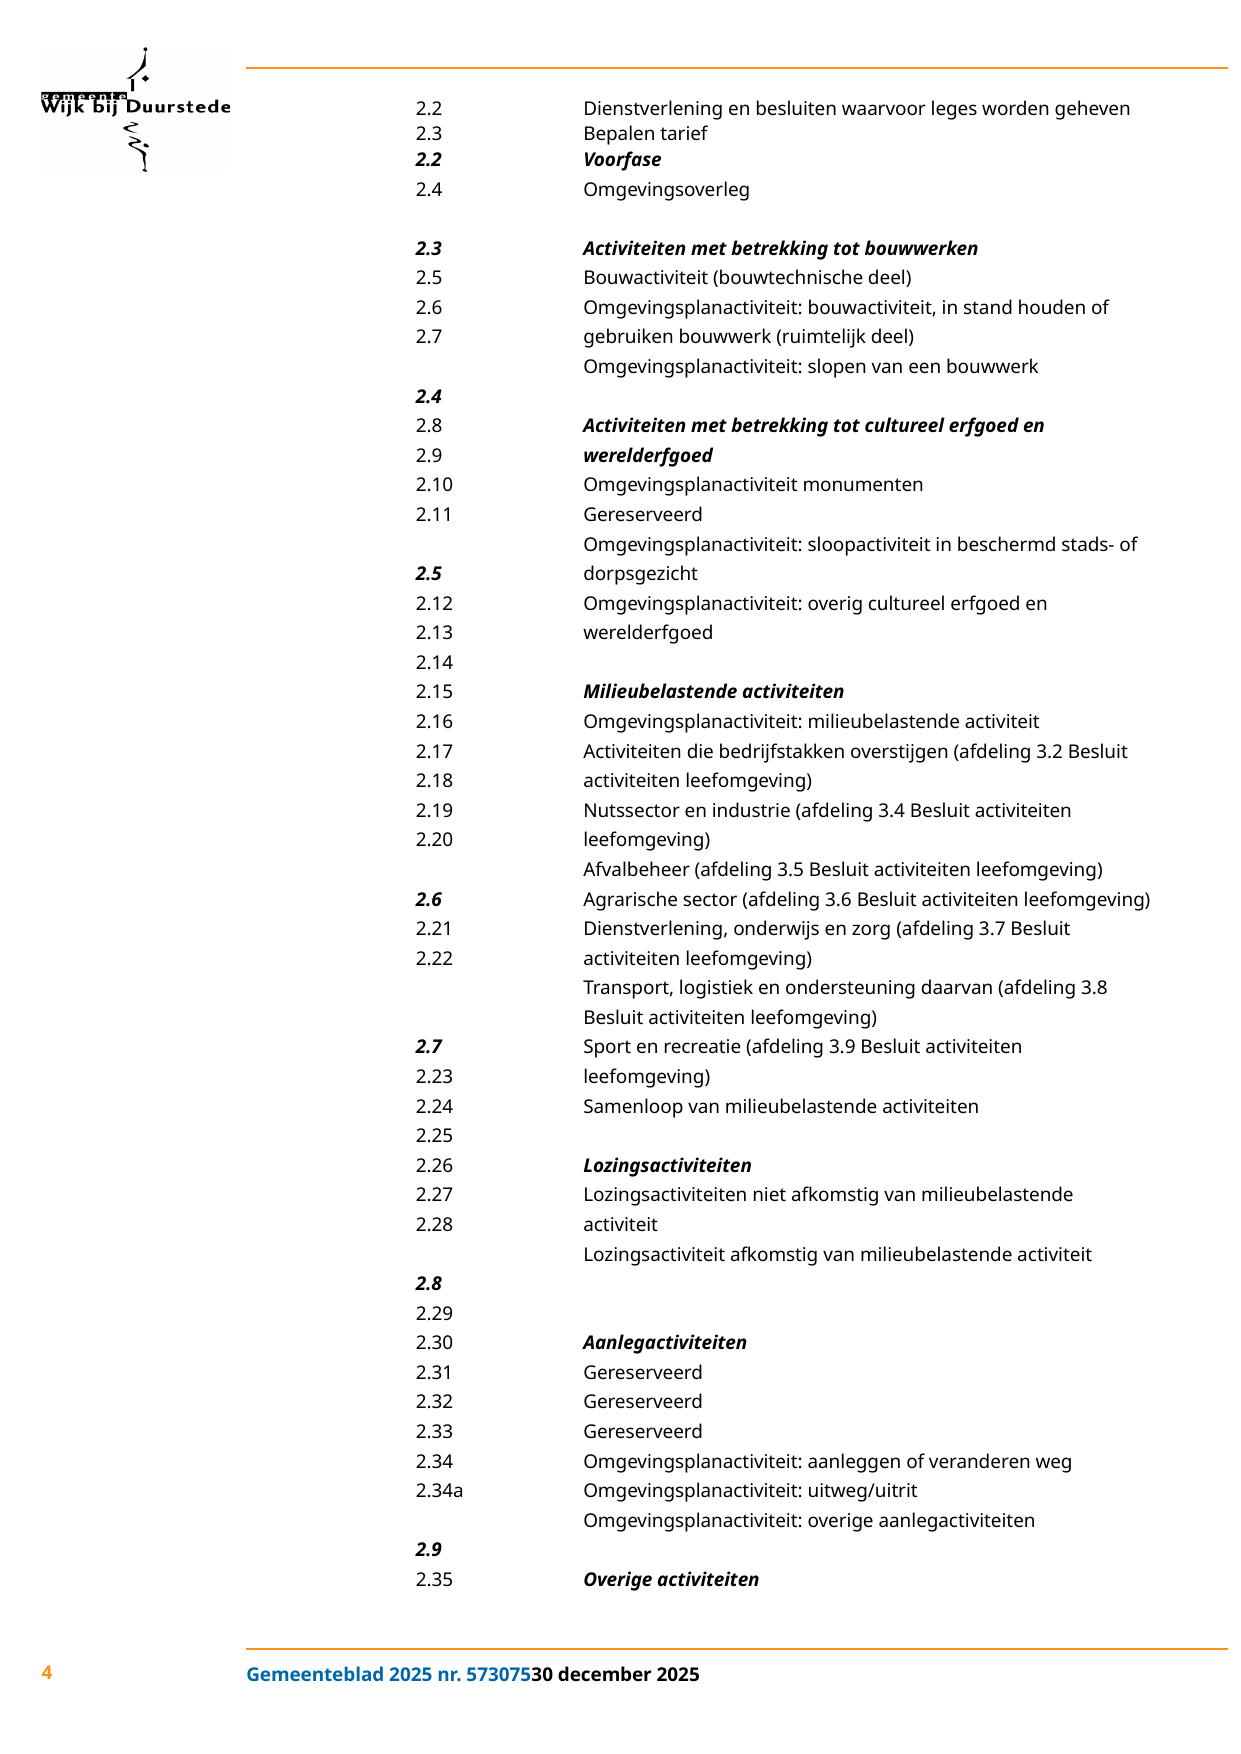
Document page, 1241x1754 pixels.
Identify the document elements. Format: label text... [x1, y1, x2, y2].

table_cell Voorfase Omgevingsoverleg Activiteiten met betrekking tot bouwwerken Bouwactiviteit (bouwtechnische deel) Omgevingsplanactiviteit: bouwactiviteit, in stand houden of gebruiken bouwwerk (ruimtelijk deel) Omgevingsplanactiviteit: slopen van een bouwwerk Activiteiten met betrekking tot cultureel erfgoed en werelderfgoed Omgevingsplanactiviteit monumenten Gereserveerd Omgevingsplanactiviteit: sloopactiviteit in beschermd stads- of dorpsgezicht Omgevingsplanactiviteit: overig cultureel erfgoed en werelderfgoed Milieubelastende activiteiten Omgevingsplanactiviteit: milieubelastende activiteit Activiteiten die bedrijfstakken overstijgen (afdeling 3.2 Besluit activiteiten leefomgeving) Nutssector en industrie (afdeling 3.4 Besluit activiteiten leefomgeving) Afvalbeheer (afdeling 3.5 Besluit activiteiten leefomgeving) Agrarische sector (afdeling 3.6 Besluit activiteiten leefomgeving) Dienstverlening, onderwijs en zorg (afdeling 3.7 Besluit activiteiten leefomgeving) Transport, logistiek en ondersteuning daarvan (afdeling 3.8 Besluit activiteiten leefomgeving) Sport en recreatie (afdeling 3.9 Besluit activiteiten leefomgeving) Samenloop van milieubelastende activiteiten Lozingsactiviteiten Lozingsactiviteiten niet afkomstig van milieubelastende activiteit Lozingsactiviteit afkomstig van milieubelastende activiteit Aanlegactiviteiten Gereserveerd Gereserveerd Gereserveerd Omgevingsplanactiviteit: aanleggen of veranderen weg Omgevingsplanactiviteit: uitweg/uitrit Omgevingsplanactiviteit: overige aanlegactiviteiten Overige activiteiten [583, 146, 1152, 1592]
table_cell Dienstverlening en besluiten waarvoor leges worden geheven [583, 95, 1152, 121]
table_cell 2.2 2.4 2.3 2.5 2.6 2.7 2.4 2.8 2.9 2.10 2.11 2.5 2.12 2.13 2.14 2.15 2.16 2.17 2.18 2.19 2.20 2.6 2.21 2.22 2.7 2.23 2.24 2.25 2.26 2.27 2.28 2.8 2.29 2.30 2.31 2.32 2.33 2.34 2.34a 2.9 2.35 [416, 146, 583, 1592]
table_cell 2.3 [416, 121, 583, 146]
table_cell [248, 121, 416, 146]
table_cell [248, 146, 416, 1592]
table_cell Bepalen tarief [583, 121, 1152, 146]
table_cell [248, 95, 416, 121]
table_cell 2.2 [416, 95, 583, 121]
picture [41, 47, 231, 172]
